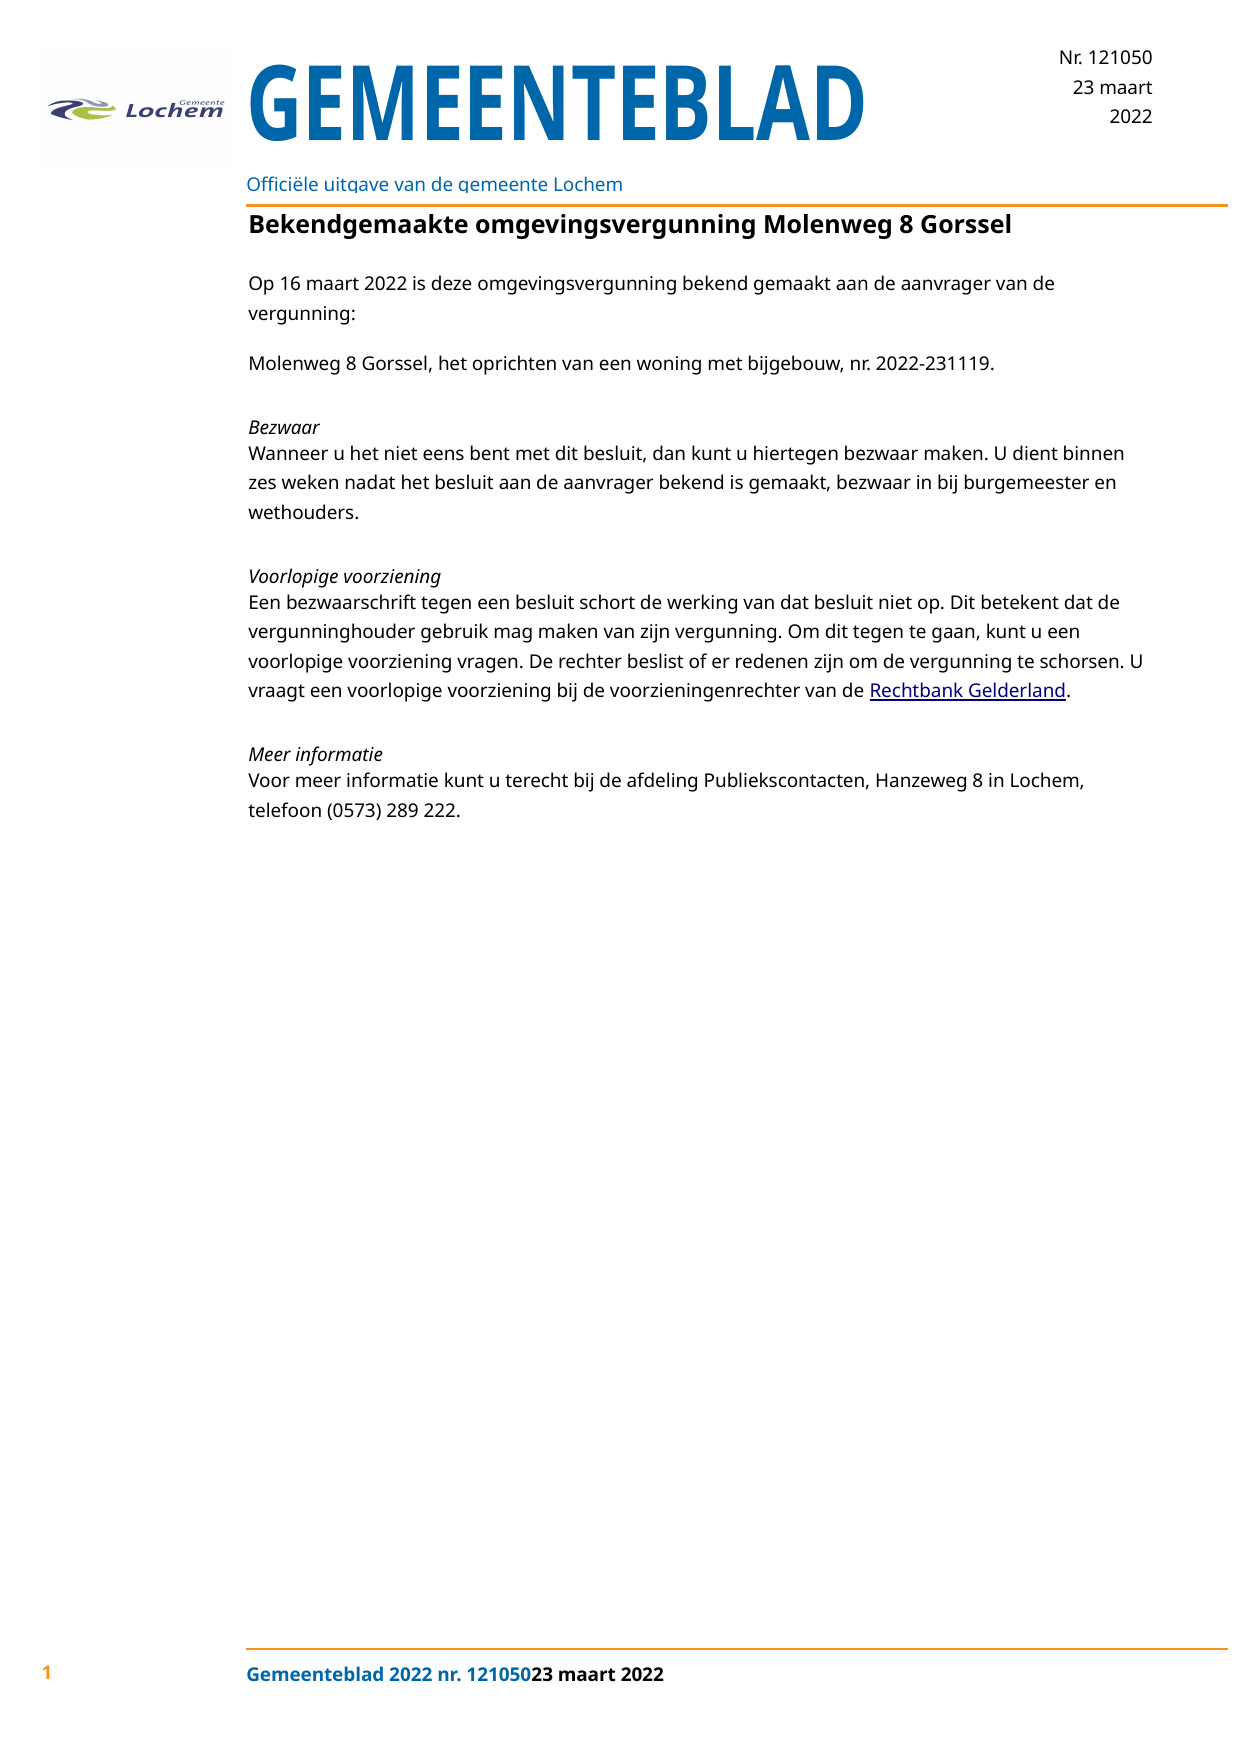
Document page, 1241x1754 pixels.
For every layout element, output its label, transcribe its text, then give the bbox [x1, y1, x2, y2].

picture [41, 47, 231, 172]
text Bezwaar [248, 414, 1152, 440]
text Voorlopige voorziening [248, 563, 1152, 589]
text Bekendgemaakte omgevingsvergunning Molenweg 8 Gorssel [248, 207, 1152, 241]
text Voor meer informatie kunt u terecht bij de afdeling Publiekscontacten, Hanzeweg 8 in Lochem, telefoon (0573) 289 222. [248, 767, 1152, 823]
text Molenweg 8 Gorssel, het oprichten van een woning met bijgebouw, nr. 2022-231119. [248, 350, 1152, 376]
text Wanneer u het niet eens bent met dit besluit, dan kunt u hiertegen bezwaar maken. U dient binnen zes weken nadat het besluit aan de aanvrager bekend is gemaakt, bezwaar in bij burgemeester en wethouders. [248, 440, 1152, 525]
text Op 16 maart 2022 is deze omgevingsvergunning bekend gemaakt aan de aanvrager van de vergunning: [248, 270, 1152, 326]
text Een bezwaarschrift tegen een besluit schort de werking van dat besluit niet op. Dit betekent dat de vergunninghouder gebruik mag maken van zijn vergunning. Om dit tegen te gaan, kunt u een voorlopige voorziening vragen. De rechter beslist of er redenen zijn om de vergunning te schorsen. U vraagt een voorlopige voorziening bij de voorzieningenrechter van de Rechtbank Gelderland. [248, 589, 1152, 703]
text Meer informatie [248, 742, 1152, 767]
